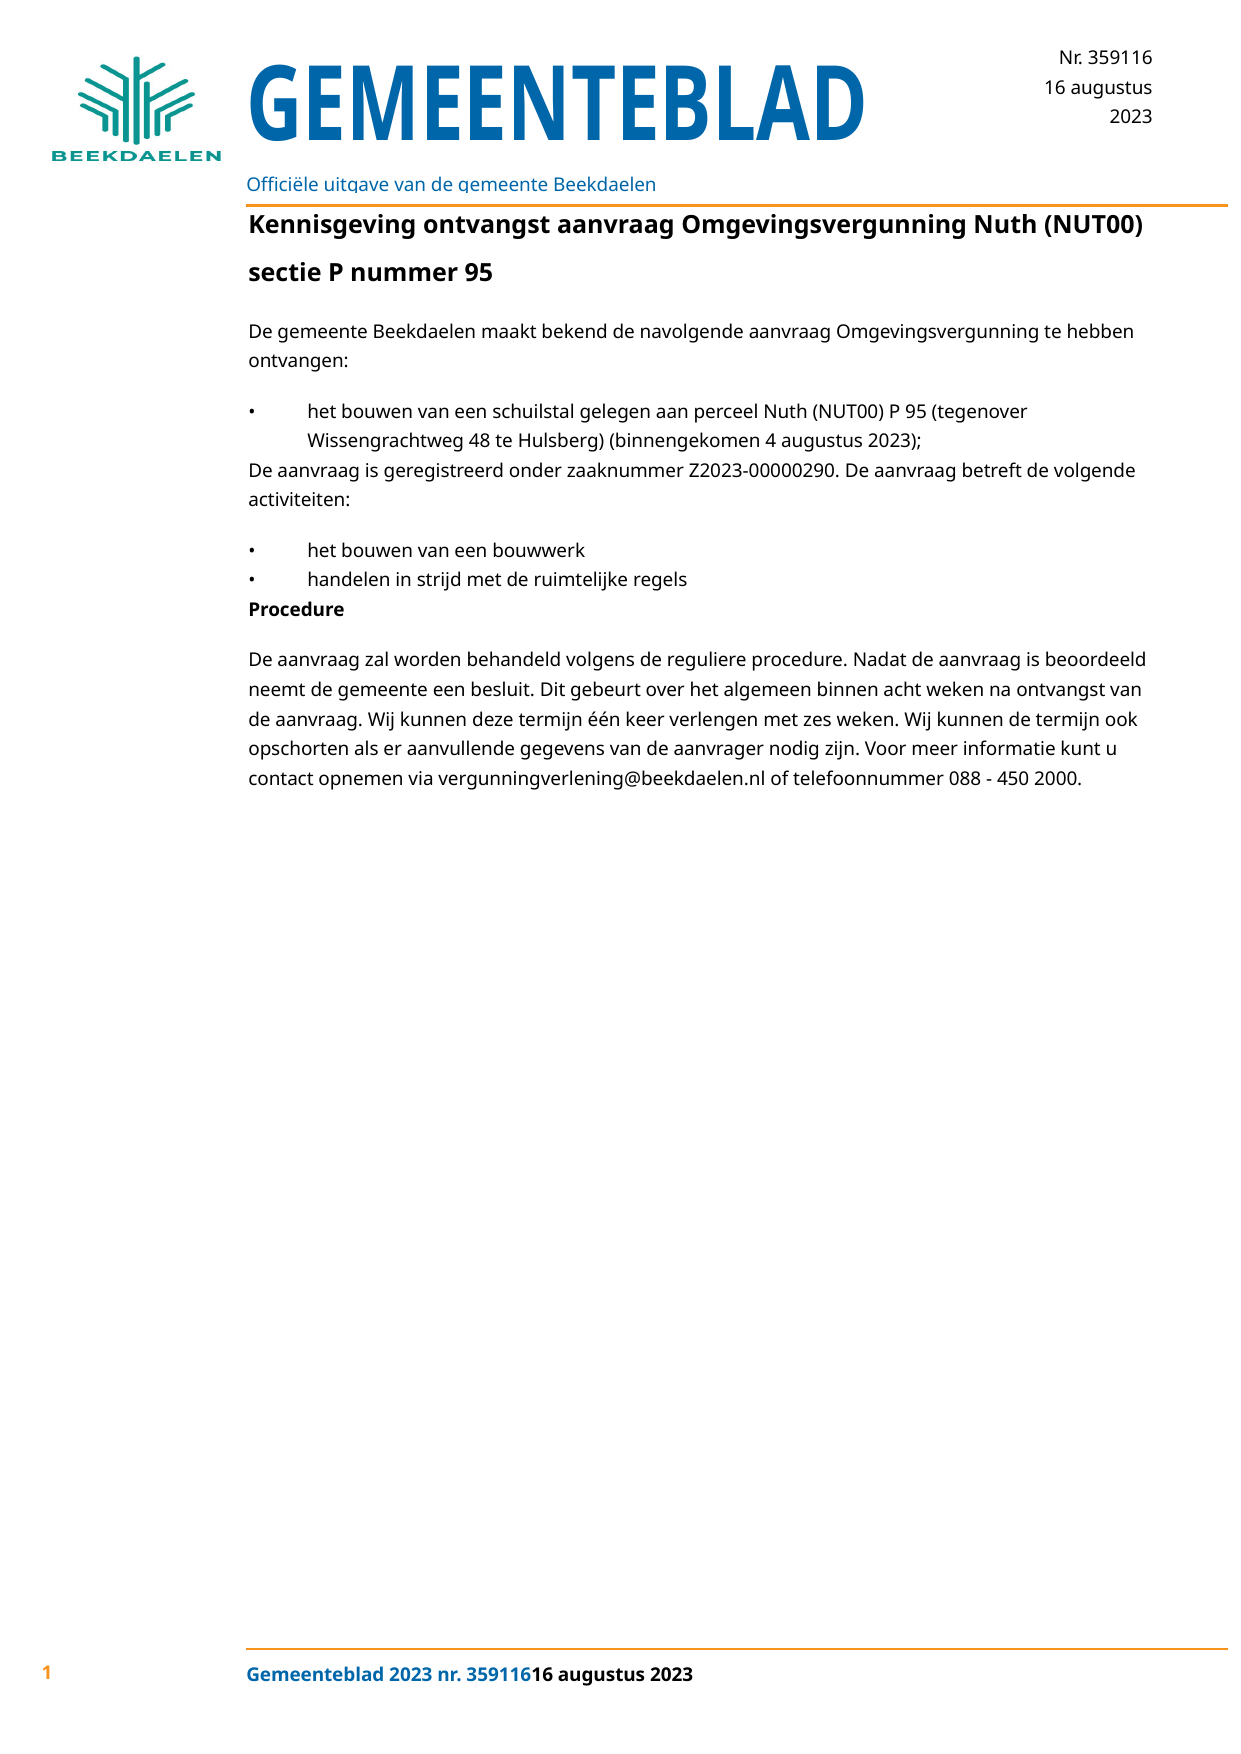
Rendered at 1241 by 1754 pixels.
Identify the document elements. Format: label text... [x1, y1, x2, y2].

text De gemeente Beekdaelen maakt bekend de navolgende aanvraag Omgevingsvergunning te hebben ontvangen: [248, 318, 1152, 373]
list handelen in strijd met de ruimtelijke regels [248, 567, 1152, 592]
text Kennisgeving ontvangst aanvraag Omgevingsvergunning Nuth (NUT00) sectie P nummer 95 [248, 207, 1152, 288]
list het bouwen van een bouwwerk [248, 537, 1152, 563]
text De aanvraag is geregistreerd onder zaaknummer Z2023-00000290. De aanvraag betreft de volgende activiteiten: [248, 457, 1152, 512]
text De aanvraag zal worden behandeld volgens de reguliere procedure. Nadat de aanvraag is beoordeeld neemt de gemeente een besluit. Dit gebeurt over het algemeen binnen acht weken na ontvangst van de aanvraag. Wij kunnen deze termijn één keer verlengen met zes weken. Wij kunnen de termijn ook opschorten als er aanvullende gegevens van de aanvrager nodig zijn. Voor meer informatie kunt u contact opnemen via vergunningverlening@beekdaelen.nl of telefoonnummer 088 - 450 2000. [248, 647, 1152, 791]
list het bouwen van een schuilstal gelegen aan perceel Nuth (NUT00) P 95 (tegenover Wissengrachtweg 48 te Hulsberg) (binnengekomen 4 augustus 2023); [248, 398, 1152, 453]
picture [41, 47, 231, 172]
text Procedure [248, 596, 1152, 622]
